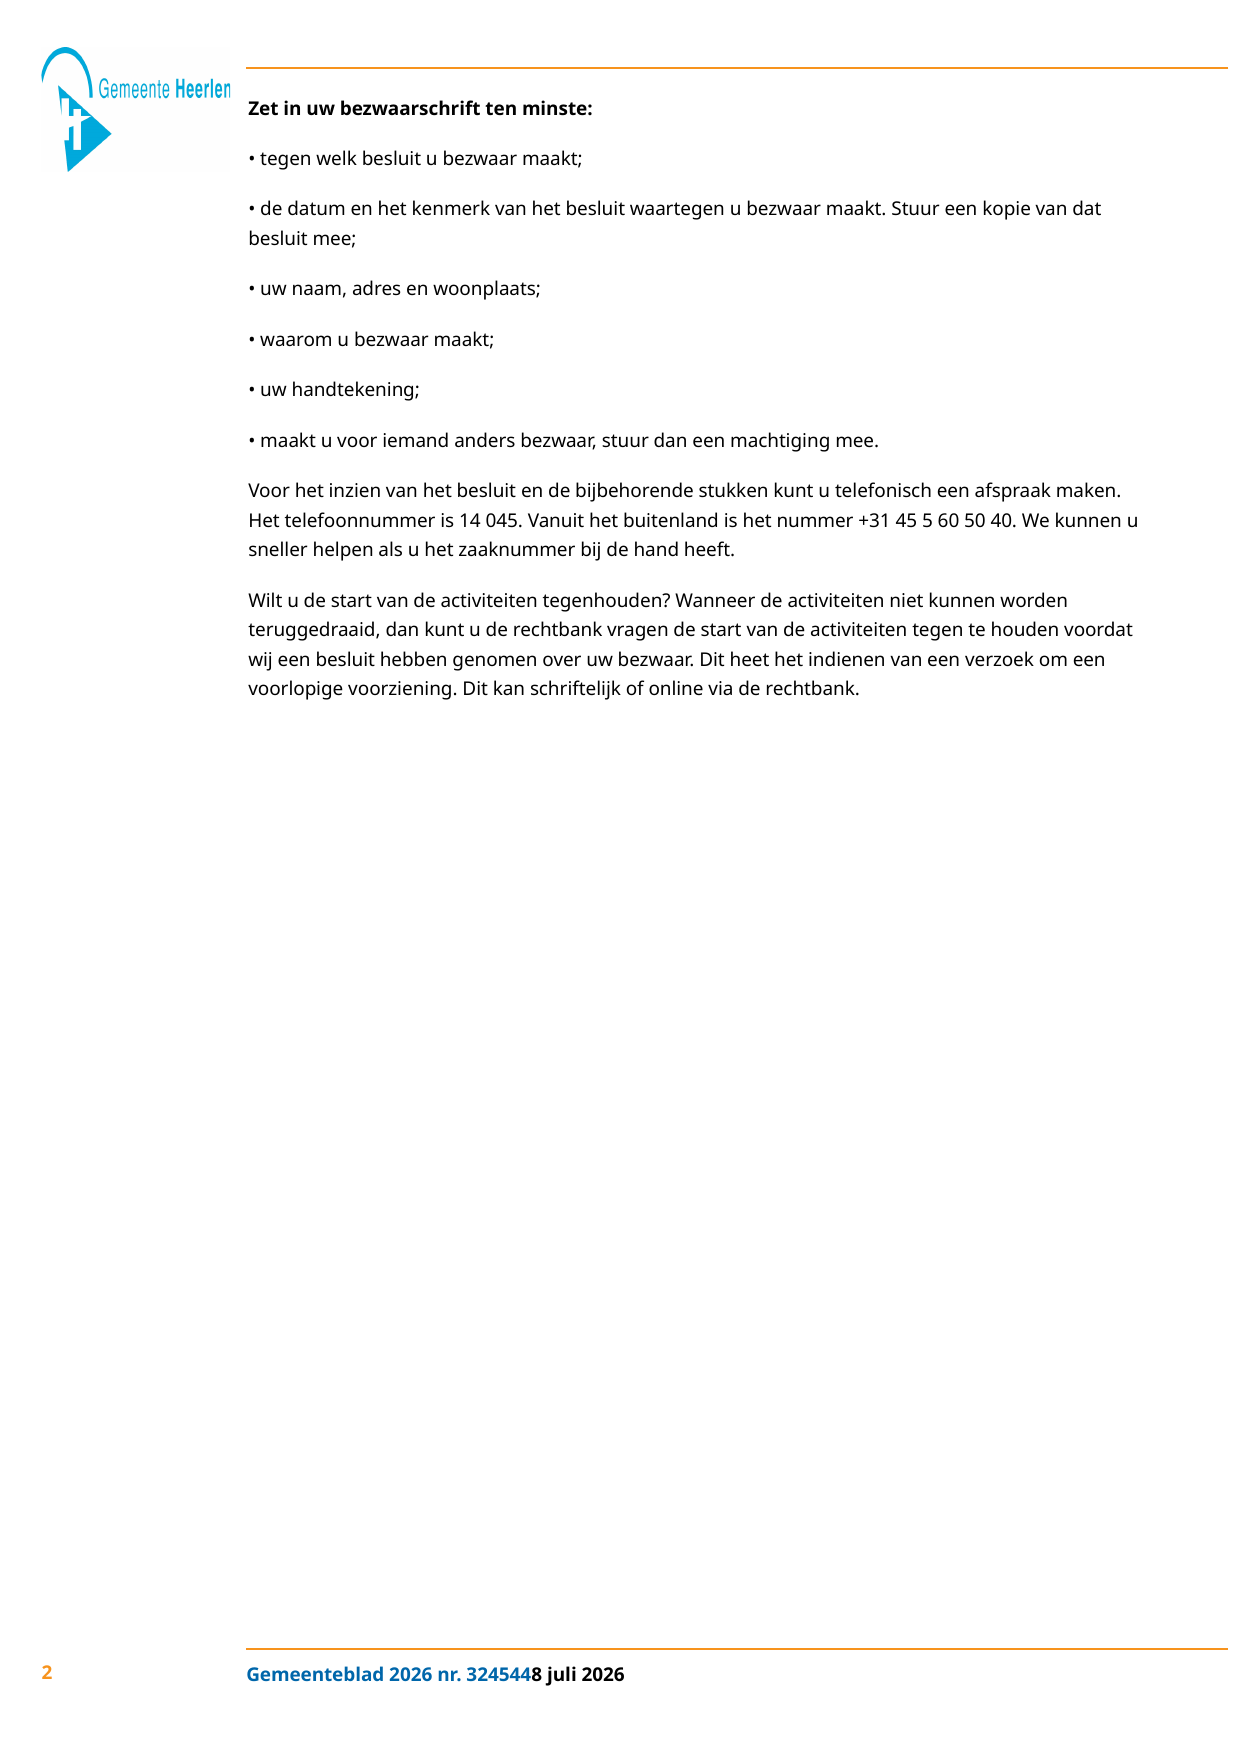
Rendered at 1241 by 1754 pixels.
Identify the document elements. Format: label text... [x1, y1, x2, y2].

picture [41, 47, 231, 172]
text • waarom u bezwaar maakt; [248, 326, 1152, 352]
text • tegen welk besluit u bezwaar maakt; [248, 145, 1152, 171]
text • maakt u voor iemand anders bezwaar, stuur dan een machtiging mee. [248, 427, 1152, 453]
text Zet in uw bezwaarschrift ten minste: [248, 95, 1152, 121]
text Wilt u de start van de activiteiten tegenhouden? Wanneer de activiteiten niet kunnen worden teruggedraaid, dan kunt u de rechtbank vragen de start van de activiteiten tegen te houden voordat wij een besluit hebben genomen over uw bezwaar. Dit heet het indienen van een verzoek om een voorlopige voorziening. Dit kan schriftelijk of online via de rechtbank. [248, 587, 1152, 701]
picture [41, 47, 59, 70]
text • uw naam, adres en woonplaats; [248, 276, 1152, 301]
text • uw handtekening; [248, 376, 1152, 402]
text Voor het inzien van het besluit en de bijbehorende stukken kunt u telefonisch een afspraak maken. Het telefoonnummer is 14 045. Vanuit het buitenland is het nummer +31 45 5 60 50 40. We kunnen u sneller helpen als u het zaaknummer bij de hand heeft. [248, 477, 1152, 562]
text • de datum en het kenmerk van het besluit waartegen u bezwaar maakt. Stuur een kopie van dat besluit mee; [248, 196, 1152, 251]
